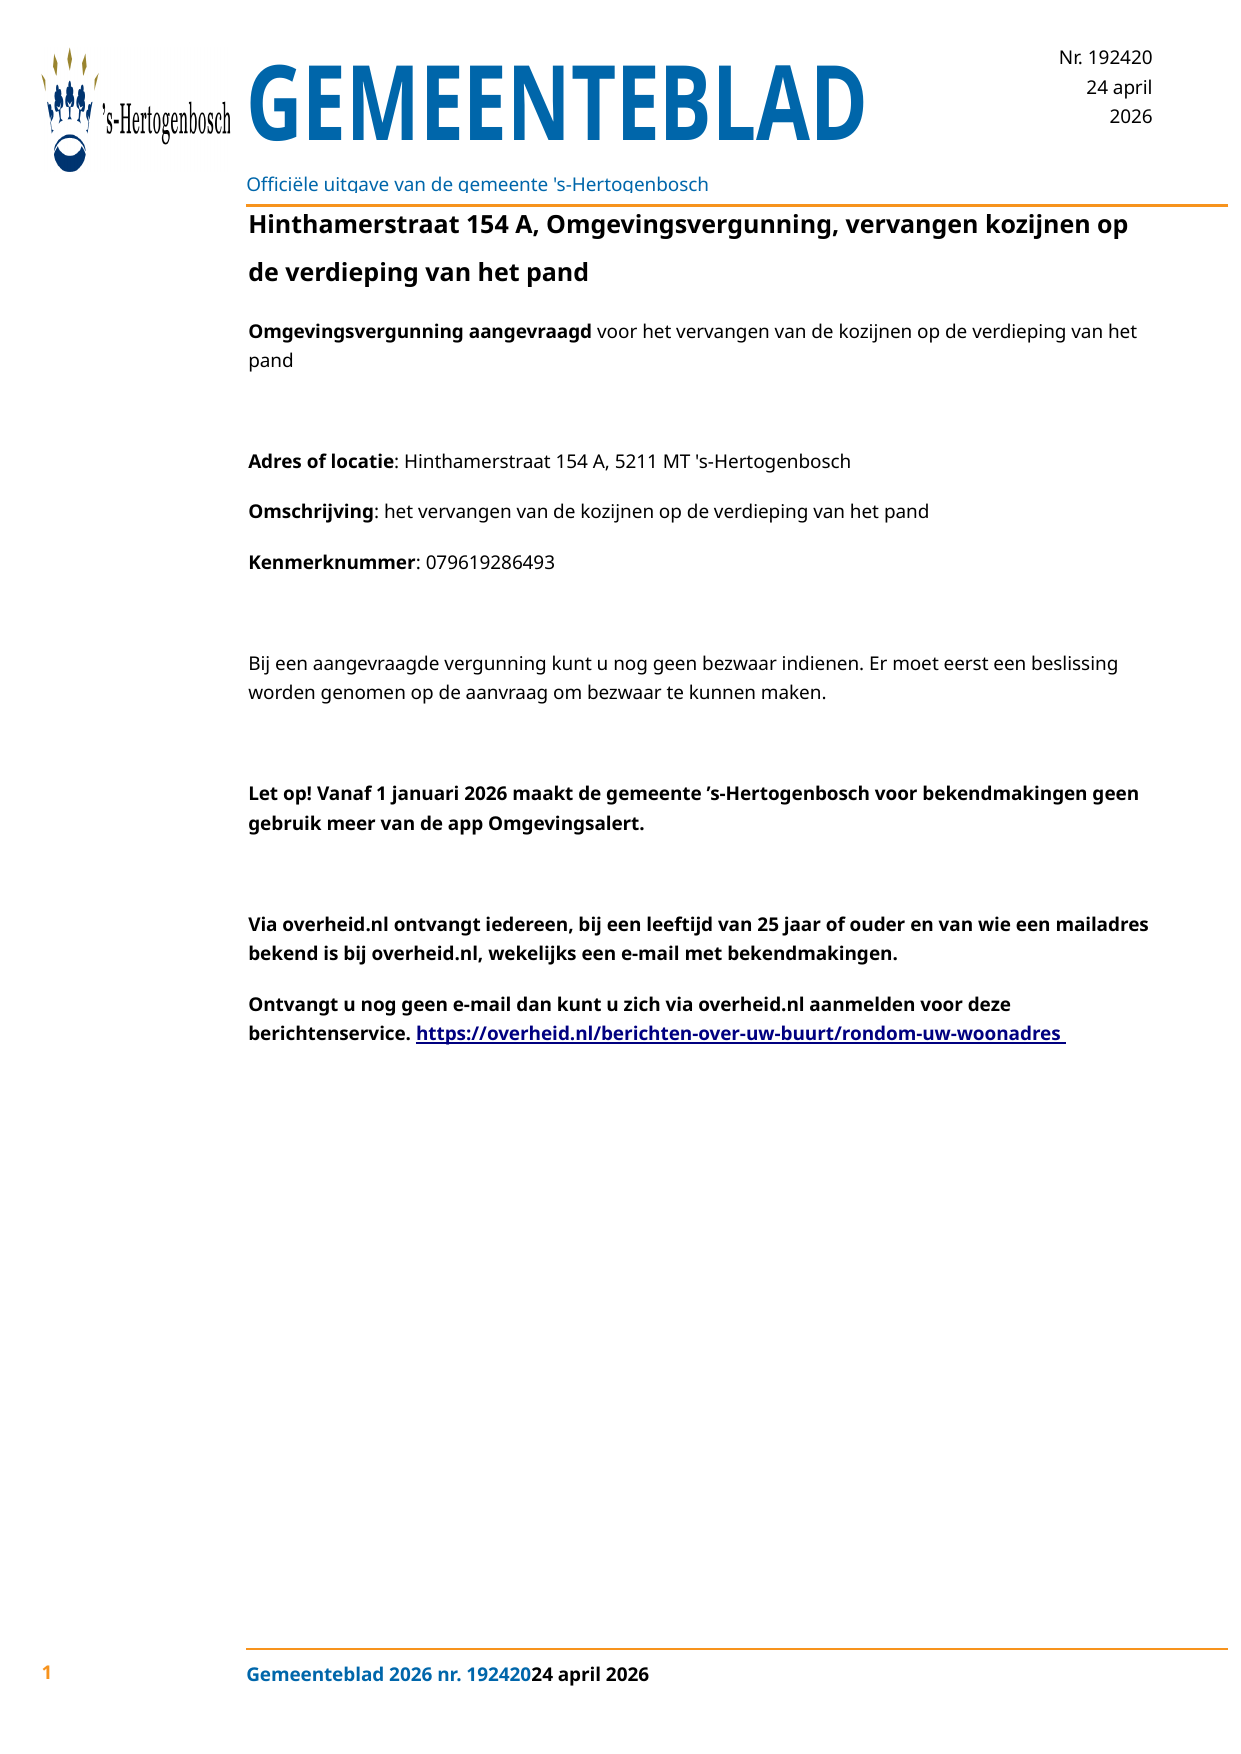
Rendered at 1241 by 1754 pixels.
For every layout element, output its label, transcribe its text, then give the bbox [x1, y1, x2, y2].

text Adres of locatie: Hinthamerstraat 154 A, 5211 MT 's-Hertogenbosch [248, 448, 1152, 474]
text Let op! Vanaf 1 januari 2026 maakt de gemeente ’s-Hertogenbosch voor bekendmakingen geen gebruik meer van de app Omgevingsalert. [248, 780, 1152, 836]
text Omschrijving: het vervangen van de kozijnen op de verdieping van het pand [248, 499, 1152, 524]
text Bij een aangevraagde vergunning kunt u nog geen bezwaar indienen. Er moet eerst een beslissing worden genomen op de aanvraag om bezwaar te kunnen maken. [248, 650, 1152, 705]
text Hinthamerstraat 154 A, Omgevingsvergunning, vervangen kozijnen op de verdieping van het pand [248, 207, 1152, 288]
text Ontvangt u nog geen e-mail dan kunt u zich via overheid.nl aanmelden voor deze berichtenservice. https://overheid.nl/berichten-over-uw-buurt/rondom-uw-woonadres [248, 991, 1152, 1046]
text Omgevingsvergunning aangevraagd voor het vervangen van de kozijnen op de verdieping van het pand [248, 318, 1152, 373]
picture [41, 47, 231, 172]
text Via overheid.nl ontvangt iedereen, bij een leeftijd van 25 jaar of ouder en van wie een mailadres bekend is bij overheid.nl, wekelijks een e-mail met bekendmakingen. [248, 911, 1152, 966]
text Kenmerknummer: 079619286493 [248, 549, 1152, 575]
